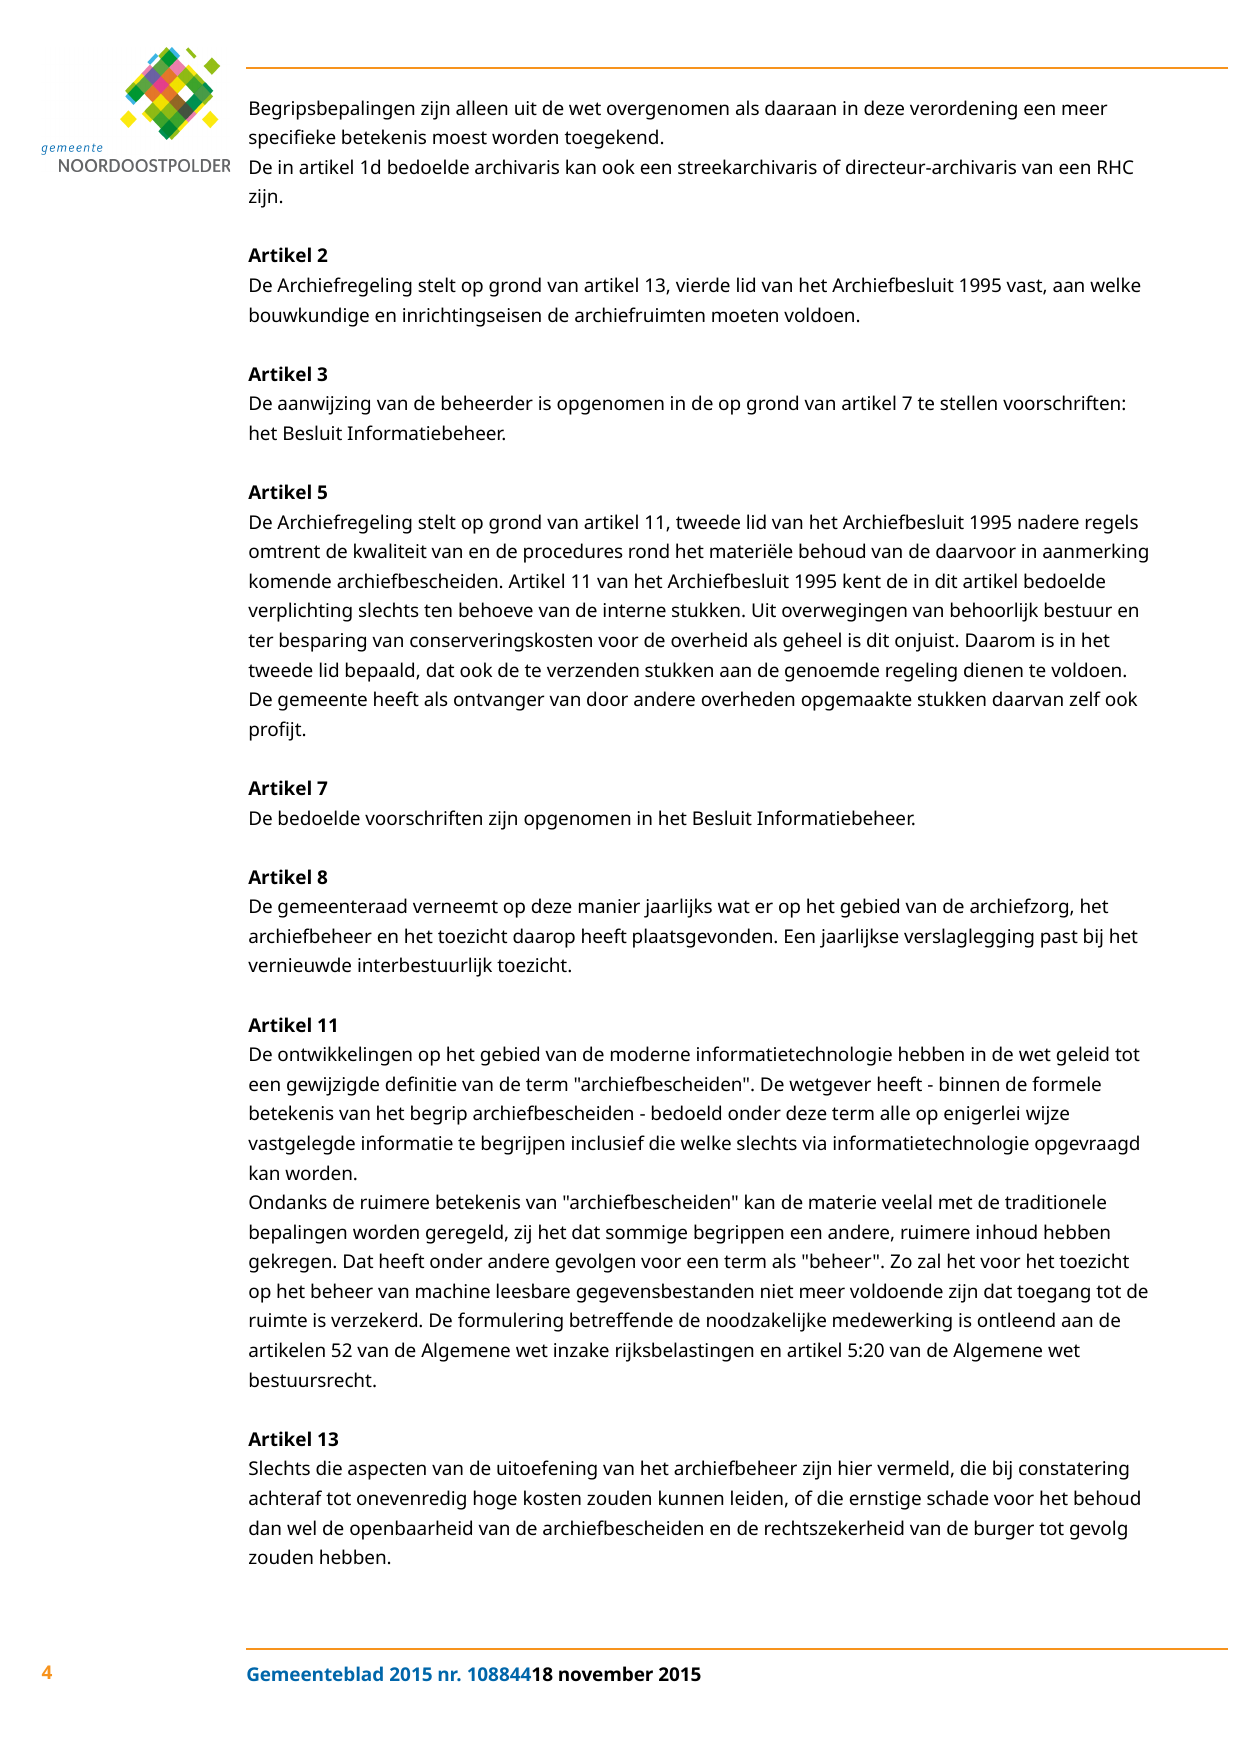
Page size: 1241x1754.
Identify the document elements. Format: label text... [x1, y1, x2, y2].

text Artikel 2 [248, 243, 1152, 268]
text Ondanks de ruimere betekenis van "archiefbescheiden" kan de materie veelal met de traditionele bepalingen worden geregeld, zij het dat sommige begrippen een andere, ruimere inhoud hebben gekregen. Dat heeft onder andere gevolgen voor een term als "beheer". Zo zal het voor het toezicht op het beheer van machine leesbare gegevensbestanden niet meer voldoende zijn dat toegang tot de ruimte is verzekerd. De formulering betreffende de noodzakelijke medewerking is ontleend aan de artikelen 52 van de Algemene wet inzake rijksbelastingen en artikel 5:20 van de Algemene wet bestuursrecht. [248, 1189, 1152, 1393]
text De Archiefregeling stelt op grond van artikel 13, vierde lid van het Archiefbesluit 1995 vast, aan welke bouwkundige en inrichtingseisen de archiefruimten moeten voldoen. [248, 272, 1152, 328]
picture [41, 47, 231, 172]
text Begripsbepalingen zijn alleen uit de wet overgenomen als daaraan in deze verordening een meer specifieke betekenis moest worden toegekend. [248, 95, 1152, 150]
text Slechts die aspecten van de uitoefening van het archiefbeheer zijn hier vermeld, die bij constatering achteraf tot onevenredig hoge kosten zouden kunnen leiden, of die ernstige schade voor het behoud dan wel de openbaarheid van de archiefbescheiden en de rechtszekerheid van de burger tot gevolg zouden hebben. [248, 1456, 1152, 1570]
text Artikel 8 [248, 864, 1152, 890]
text De gemeenteraad verneemt op deze manier jaarlijks wat er op het gebied van de archiefzorg, het archiefbeheer en het toezicht daarop heeft plaatsgevonden. Een jaarlijkse verslaglegging past bij het vernieuwde interbestuurlijk toezicht. [248, 893, 1152, 978]
text De ontwikkelingen op het gebied van de moderne informatietechnologie hebben in de wet geleid tot een gewijzigde definitie van de term "archiefbescheiden". De wetgever heeft - binnen de formele betekenis van het begrip archiefbescheiden - bedoeld onder deze term alle op enigerlei wijze vastgelegde informatie te begrijpen inclusief die welke slechts via informatietechnologie opgevraagd kan worden. [248, 1041, 1152, 1186]
text De Archiefregeling stelt op grond van artikel 11, tweede lid van het Archiefbesluit 1995 nadere regels omtrent de kwaliteit van en de procedures rond het materiële behoud van de daarvoor in aanmerking komende archiefbescheiden. Artikel 11 van het Archiefbesluit 1995 kent de in dit artikel bedoelde verplichting slechts ten behoeve van de interne stukken. Uit overwegingen van behoorlijk bestuur en ter besparing van conserveringskosten voor de overheid als geheel is dit onjuist. Daarom is in het tweede lid bepaald, dat ook de te verzenden stukken aan de genoemde regeling dienen te voldoen. De gemeente heeft als ontvanger van door andere overheden opgemaakte stukken daarvan zelf ook profijt. [248, 509, 1152, 742]
text Artikel 3 [248, 361, 1152, 387]
text De in artikel 1d bedoelde archivaris kan ook een streekarchivaris of directeur-archivaris van een RHC zijn. [248, 154, 1152, 209]
text Artikel 13 [248, 1426, 1152, 1452]
text De aanwijzing van de beheerder is opgenomen in de op grond van artikel 7 te stellen voorschriften: het Besluit Informatiebeheer. [248, 391, 1152, 446]
text Artikel 11 [248, 1012, 1152, 1038]
text Artikel 5 [248, 479, 1152, 505]
text Artikel 7 [248, 775, 1152, 801]
text De bedoelde voorschriften zijn opgenomen in het Besluit Informatiebeheer. [248, 805, 1152, 831]
